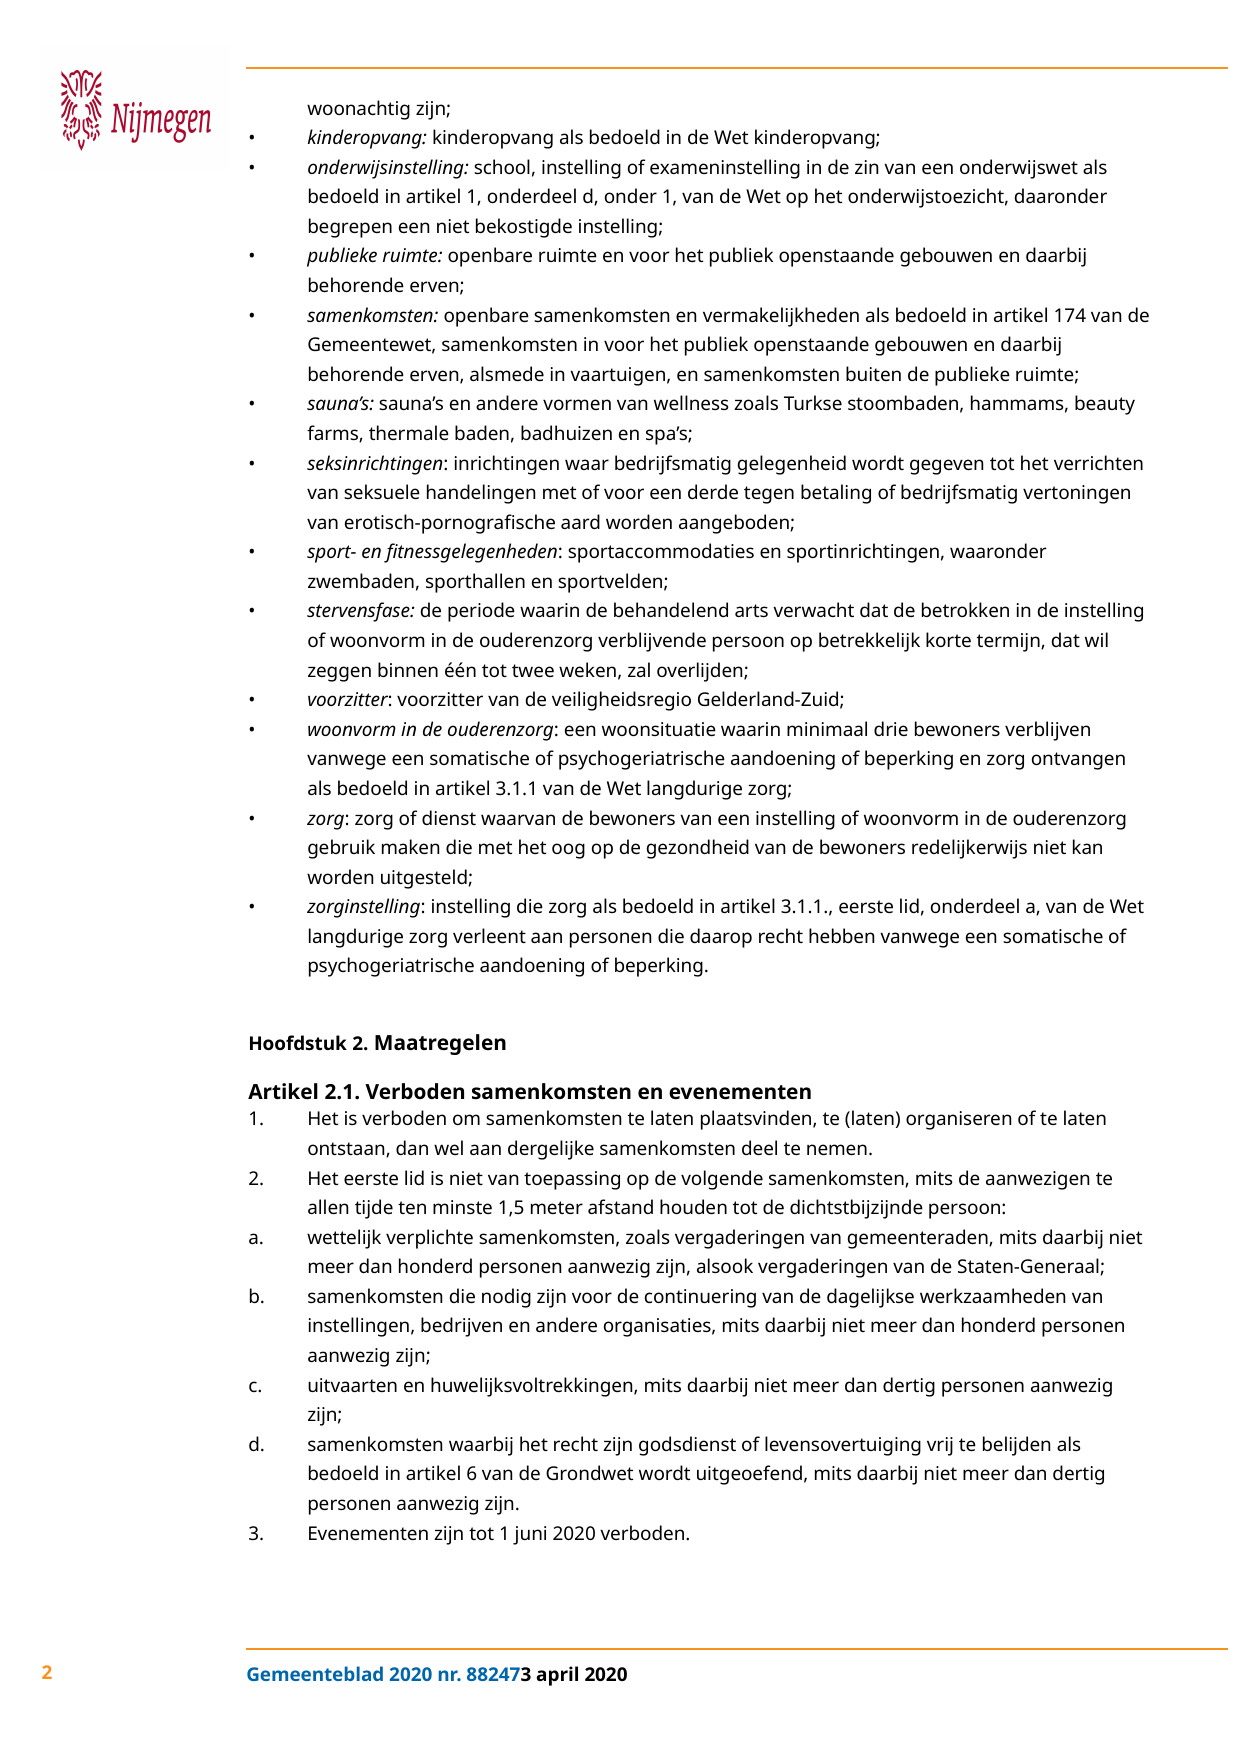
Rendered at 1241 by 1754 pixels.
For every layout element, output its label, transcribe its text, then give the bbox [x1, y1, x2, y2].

list voorzitter: voorzitter van de veiligheidsregio Gelderland-Zuid; [248, 686, 1152, 712]
list sauna’s: sauna’s en andere vormen van wellness zoals Turkse stoombaden, hammams, beauty farms, thermale baden, badhuizen en spa’s; [248, 391, 1152, 446]
list wettelijk verplichte samenkomsten, zoals vergaderingen van gemeenteraden, mits daarbij niet meer dan honderd personen aanwezig zijn, alsook vergaderingen van de Staten-Generaal; [248, 1224, 1152, 1279]
picture [41, 47, 231, 172]
list samenkomsten waarbij het recht zijn godsdienst of levensovertuiging vrij te belijden als bedoeld in artikel 6 van de Grondwet wordt uitgeoefend, mits daarbij niet meer dan dertig personen aanwezig zijn. [248, 1431, 1152, 1516]
list onderwijsinstelling: school, instelling of exameninstelling in de zin van een onderwijswet als bedoeld in artikel 1, onderdeel d, onder 1, van de Wet op het onderwijstoezicht, daaronder begrepen een niet bekostigde instelling; [248, 154, 1152, 239]
list Het eerste lid is niet van toepassing op de volgende samenkomsten, mits de aanwezigen te allen tijde ten minste 1,5 meter afstand houden tot de dichtstbijzijnde persoon: [248, 1165, 1152, 1220]
list samenkomsten: openbare samenkomsten en vermakelijkheden als bedoeld in artikel 174 van de Gemeentewet, samenkomsten in voor het publiek openstaande gebouwen en daarbij behorende erven, alsmede in vaartuigen, en samenkomsten buiten de publieke ruimte; [248, 302, 1152, 387]
list woonachtig zijn; [248, 95, 1152, 121]
list publieke ruimte: openbare ruimte en voor het publiek openstaande gebouwen en daarbij behorende erven; [248, 243, 1152, 298]
list woonvorm in de ouderenzorg: een woonsituatie waarin minimaal drie bewoners verblijven vanwege een somatische of psychogeriatrische aandoening of beperking en zorg ontvangen als bedoeld in artikel 3.1.1 van de Wet langdurige zorg; [248, 716, 1152, 801]
text Artikel 2.1. Verboden samenkomsten en evenementen [248, 1077, 1152, 1106]
list zorg: zorg of dienst waarvan de bewoners van een instelling of woonvorm in de ouderenzorg gebruik maken die met het oog op de gezondheid van de bewoners redelijkerwijs niet kan worden uitgesteld; [248, 805, 1152, 890]
list uitvaarten en huwelijksvoltrekkingen, mits daarbij niet meer dan dertig personen aanwezig zijn; [248, 1372, 1152, 1427]
list Evenementen zijn tot 1 juni 2020 verboden. [248, 1520, 1152, 1546]
list Het is verboden om samenkomsten te laten plaatsvinden, te (laten) organiseren of te laten ontstaan, dan wel aan dergelijke samenkomsten deel te nemen. [248, 1106, 1152, 1161]
list stervensfase: de periode waarin de behandelend arts verwacht dat de betrokken in de instelling of woonvorm in de ouderenzorg verblijvende persoon op betrekkelijk korte termijn, dat wil zeggen binnen één tot twee weken, zal overlijden; [248, 598, 1152, 683]
list kinderopvang: kinderopvang als bedoeld in de Wet kinderopvang; [248, 124, 1152, 150]
list sport- en fitnessgelegenheden: sportaccommodaties en sportinrichtingen, waaronder zwembaden, sporthallen en sportvelden; [248, 538, 1152, 594]
text Hoofdstuk 2. Maatregelen [248, 1028, 1152, 1056]
list seksinrichtingen: inrichtingen waar bedrijfsmatig gelegenheid wordt gegeven tot het verrichten van seksuele handelingen met of voor een derde tegen betaling of bedrijfsmatig vertoningen van erotisch-pornografische aard worden aangeboden; [248, 450, 1152, 535]
list samenkomsten die nodig zijn voor de continuering van de dagelijkse werkzaamheden van instellingen, bedrijven en andere organisaties, mits daarbij niet meer dan honderd personen aanwezig zijn; [248, 1283, 1152, 1368]
list zorginstelling: instelling die zorg als bedoeld in artikel 3.1.1., eerste lid, onderdeel a, van de Wet langdurige zorg verleent aan personen die daarop recht hebben vanwege een somatische of psychogeriatrische aandoening of beperking. [248, 893, 1152, 978]
